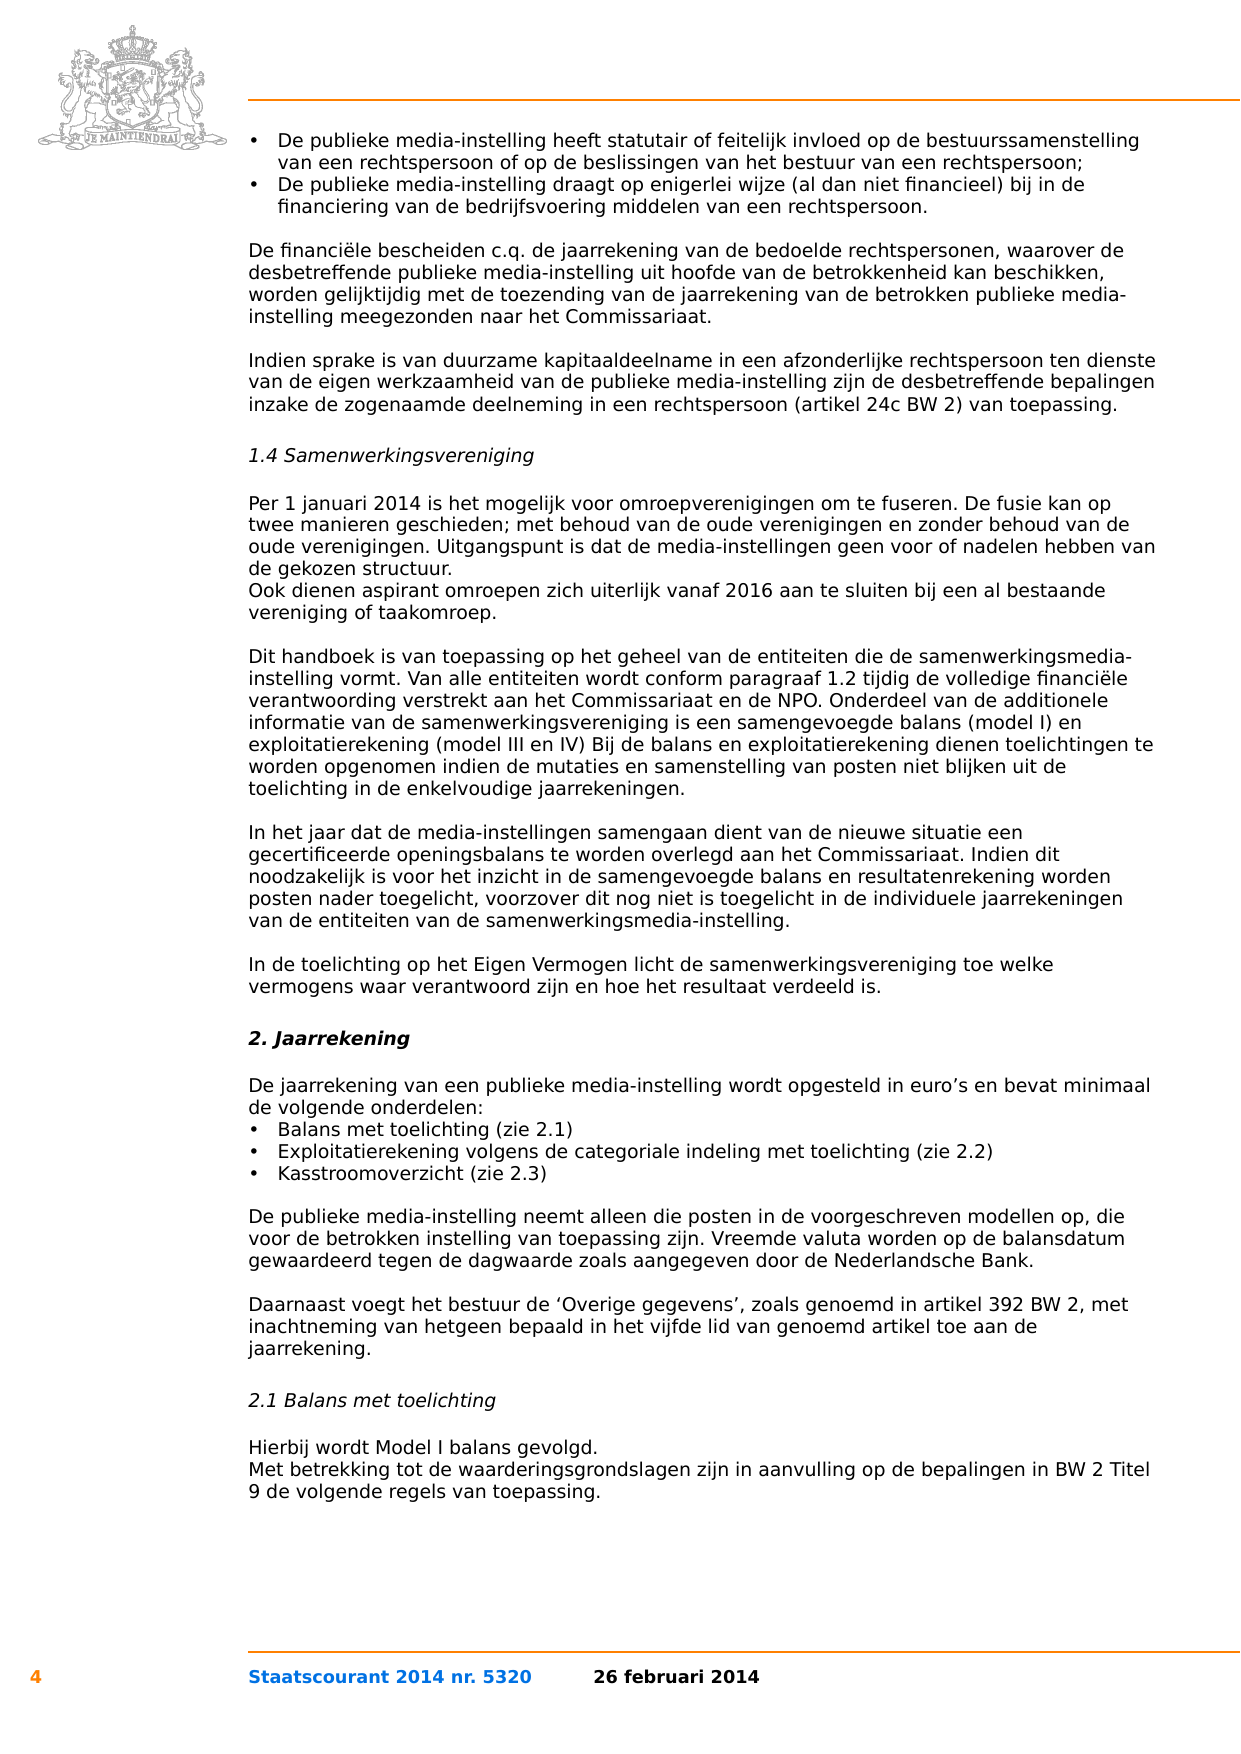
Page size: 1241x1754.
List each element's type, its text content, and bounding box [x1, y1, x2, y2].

text Daarnaast voegt het bestuur de ‘Overige gegevens’, zoals genoemd in artikel 392 BW 2, met inachtneming van hetgeen bepaald in het vijfde lid van genoemd artikel toe aan de jaarrekening. [248, 1294, 1163, 1360]
text Ook dienen aspirant omroepen zich uiterlijk vanaf 2016 aan te sluiten bij een al bestaande vereniging of taakomroep. [248, 580, 1163, 624]
text In de toelichting op het Eigen Vermogen licht de samenwerkingsvereniging toe welke vermogens waar verantwoord zijn en hoe het resultaat verdeeld is. [248, 954, 1163, 998]
text De financiële bescheiden c.q. de jaarrekening van de bedoelde rechtspersonen, waarover de desbetreffende publieke media-instelling uit hoofde van de betrokkenheid kan beschikken, worden gelijktijdig met de toezending van de jaarrekening van de betrokken publieke media-instelling meegezonden naar het Commissariaat. [248, 240, 1163, 328]
text Hierbij wordt Model I balans gevolgd. [248, 1437, 1163, 1459]
subtitle 2. Jaarrekening [248, 1028, 1163, 1049]
text In het jaar dat de media-instellingen samengaan dient van de nieuwe situatie een gecertificeerde openingsbalans te worden overlegd aan het Commissariaat. Indien dit noodzakelijk is voor het inzicht in de samengevoegde balans en resultatenrekening worden posten nader toegelicht, voorzover dit nog niet is toegelicht in de individuele jaarrekeningen van de entiteiten van de samenwerkingsmedia-instelling. [248, 822, 1163, 932]
picture [38, 25, 227, 150]
subtitle 2.1 Balans met toelichting [248, 1390, 1163, 1412]
text • De publieke media-instelling heeft statutair of feitelijk invloed op de bestuurssamenstelling van een rechtspersoon of op de beslissingen van het bestuur van een rechtspersoon; [248, 130, 1163, 174]
text De publieke media-instelling neemt alleen die posten in de voorgeschreven modellen op, die voor de betrokken instelling van toepassing zijn. Vreemde valuta worden op de balansdatum gewaardeerd tegen de dagwaarde zoals aangegeven door de Nederlandsche Bank. [248, 1206, 1163, 1272]
text • Exploitatierekening volgens de categoriale indeling met toelichting (zie 2.2) [248, 1141, 1163, 1162]
text Dit handboek is van toepassing op het geheel van de entiteiten die de samenwerkingsmedia-instelling vormt. Van alle entiteiten wordt conform paragraaf 1.2 tijdig de volledige financiële verantwoording verstrekt aan het Commissariaat en de NPO. Onderdeel van de additionele informatie van de samenwerkingsvereniging is een samengevoegde balans (model I) en exploitatierekening (model III en IV) Bij de balans en exploitatierekening dienen toelichtingen te worden opgenomen indien de mutaties en samenstelling van posten niet blijken uit de toelichting in de enkelvoudige jaarrekeningen. [248, 646, 1163, 800]
text • Balans met toelichting (zie 2.1) [248, 1118, 1163, 1141]
text • De publieke media-instelling draagt op enigerlei wijze (al dan niet financieel) bij in de financiering van de bedrijfsvoering middelen van een rechtspersoon. [248, 174, 1163, 218]
subtitle 1.4 Samenwerkingsvereniging [248, 445, 1163, 467]
text • Kasstroomoverzicht (zie 2.3) [248, 1162, 1163, 1184]
text De jaarrekening van een publieke media-instelling wordt opgesteld in euro’s en bevat minimaal de volgende onderdelen: [248, 1074, 1163, 1118]
text Met betrekking tot de waarderingsgrondslagen zijn in aanvulling op de bepalingen in BW 2 Titel 9 de volgende regels van toepassing. [248, 1459, 1163, 1503]
text Indien sprake is van duurzame kapitaaldeelname in een afzonderlijke rechtspersoon ten dienste van de eigen werkzaamheid van de publieke media-instelling zijn de desbetreffende bepalingen inzake de zogenaamde deelneming in een rechtspersoon (artikel 24c BW 2) van toepassing. [248, 349, 1163, 415]
text Per 1 januari 2014 is het mogelijk voor omroepverenigingen om te fuseren. De fusie kan op twee manieren geschieden; met behoud van de oude verenigingen en zonder behoud van de oude verenigingen. Uitgangspunt is dat de media-instellingen geen voor of nadelen hebben van de gekozen structuur. [248, 492, 1163, 580]
